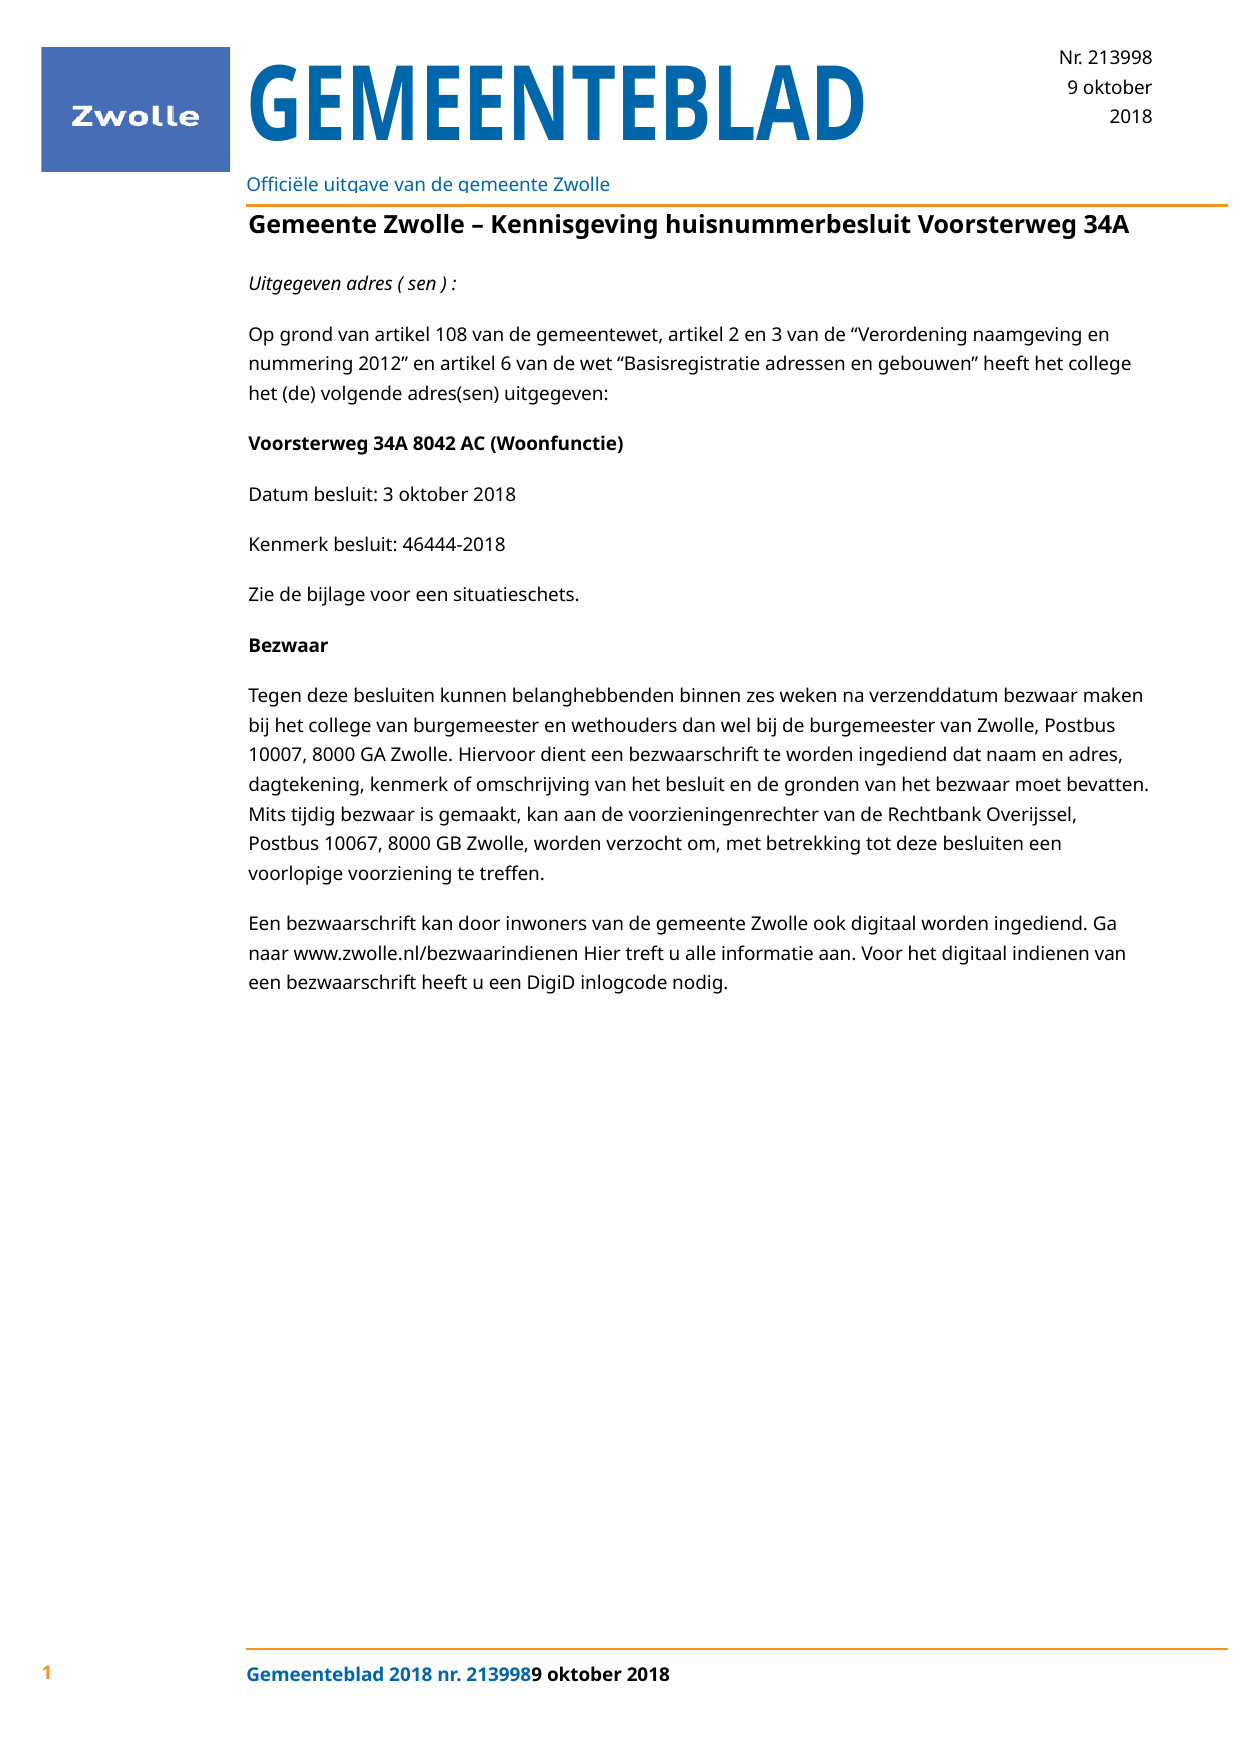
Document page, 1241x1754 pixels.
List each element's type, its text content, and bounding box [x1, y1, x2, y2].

picture [41, 47, 231, 172]
text Op grond van artikel 108 van de gemeentewet, artikel 2 en 3 van de “Verordening naamgeving en nummering 2012” en artikel 6 van de wet “Basisregistratie adressen en gebouwen” heeft het college het (de) volgende adres(sen) uitgegeven: [248, 321, 1152, 406]
text Kenmerk besluit: 46444-2018 [248, 531, 1152, 557]
text Gemeente Zwolle – Kennisgeving huisnummerbesluit Voorsterweg 34A [248, 207, 1152, 241]
text Tegen deze besluiten kunnen belanghebbenden binnen zes weken na verzenddatum bezwaar maken bij het college van burgemeester en wethouders dan wel bij de burgemeester van Zwolle, Postbus 10007, 8000 GA Zwolle. Hiervoor dient een bezwaarschrift te worden ingediend dat naam en adres, dagtekening, kenmerk of omschrijving van het besluit en de gronden van het bezwaar moet bevatten. Mits tijdig bezwaar is gemaakt, kan aan de voorzieningenrechter van de Rechtbank Overijssel, Postbus 10067, 8000 GB Zwolle, worden verzocht om, met betrekking tot deze besluiten een voorlopige voorziening te treffen. [248, 682, 1152, 886]
text Bezwaar [248, 632, 1152, 658]
text Zie de bijlage voor een situatieschets. [248, 582, 1152, 607]
text Een bezwaarschrift kan door inwoners van de gemeente Zwolle ook digitaal worden ingediend. Ga naar www.zwolle.nl/bezwaarindienen Hier treft u alle informatie aan. Voor het digitaal indienen van een bezwaarschrift heeft u een DigiD inlogcode nodig. [248, 910, 1152, 995]
text Datum besluit: 3 oktober 2018 [248, 481, 1152, 506]
text Uitgegeven adres ( sen ) : [248, 270, 1152, 296]
text Voorsterweg 34A 8042 AC (Woonfunctie) [248, 430, 1152, 456]
